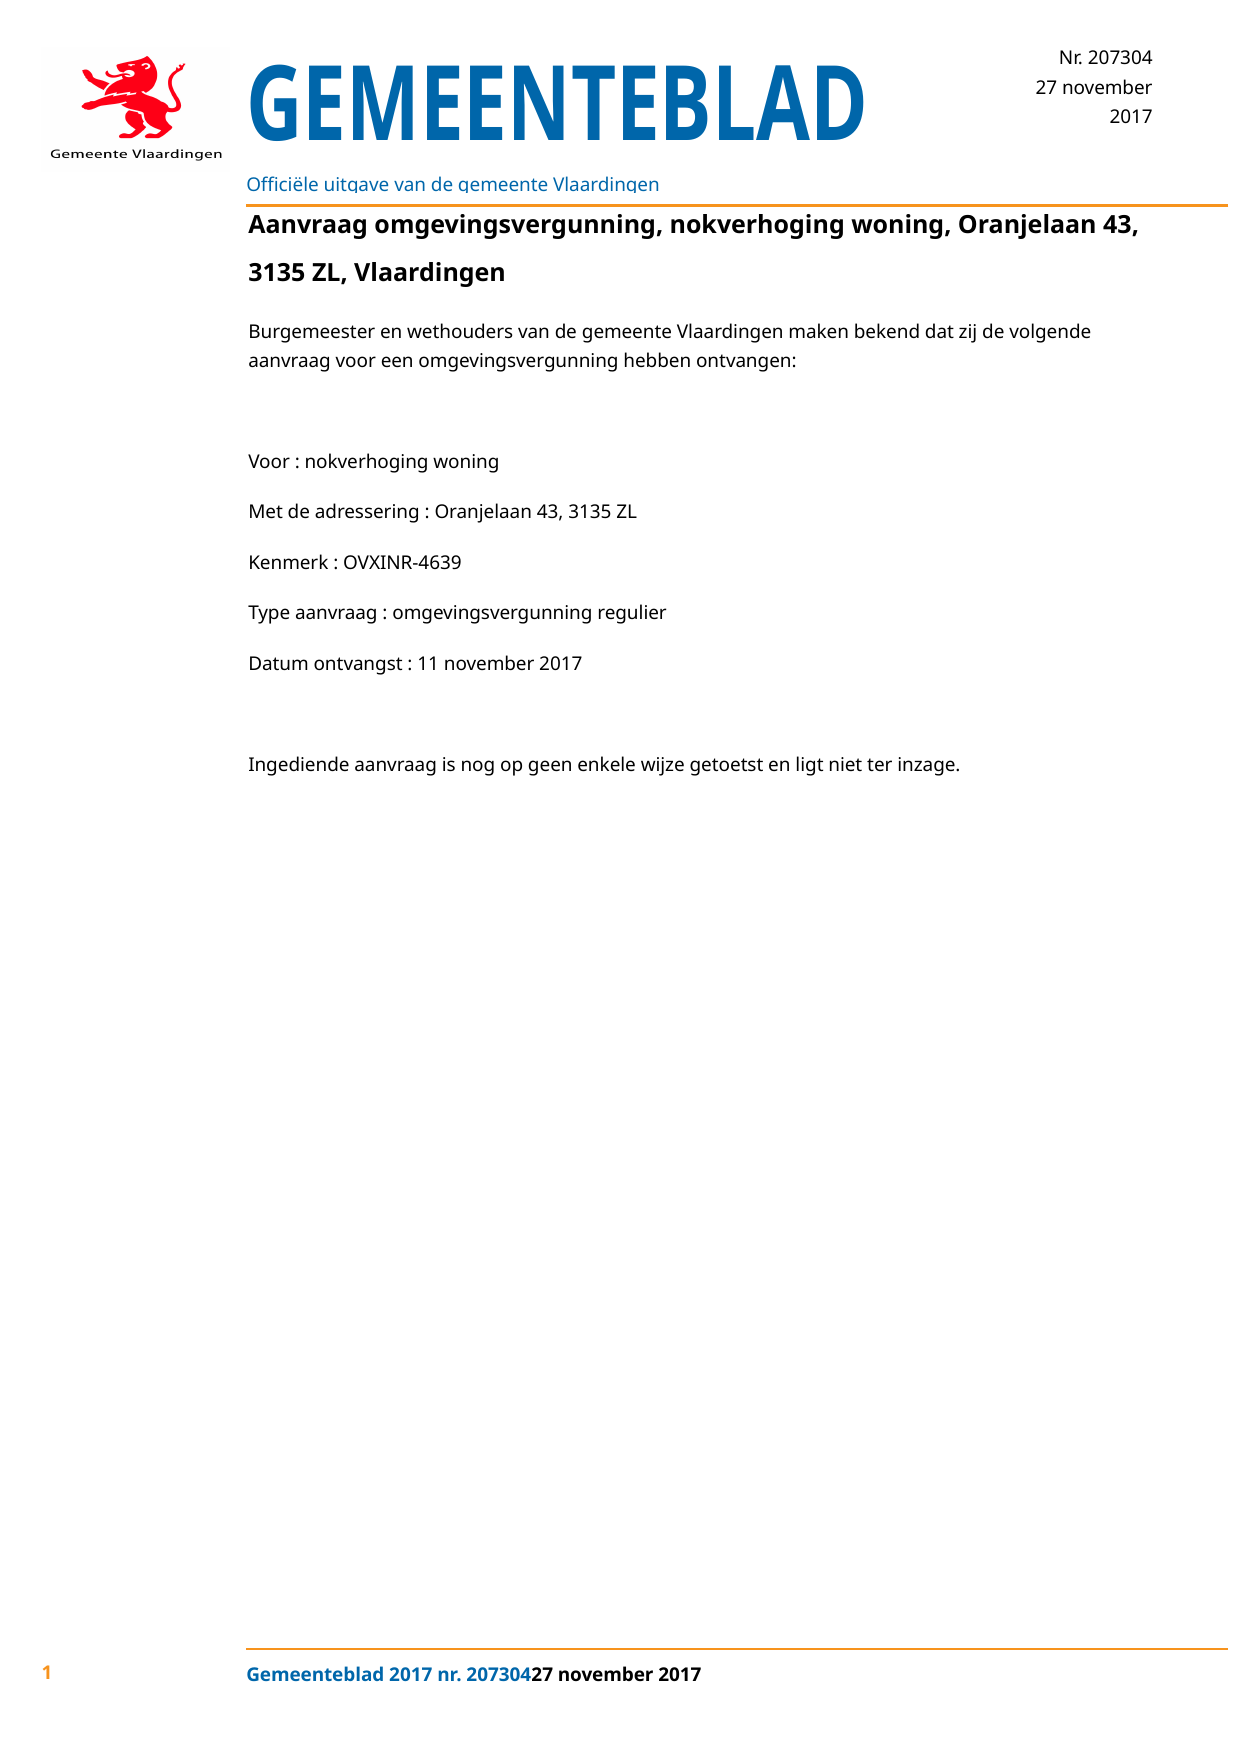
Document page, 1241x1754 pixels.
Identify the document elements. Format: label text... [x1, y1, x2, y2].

text Met de adressering : Oranjelaan 43, 3135 ZL [248, 499, 1152, 524]
text Kenmerk : OVXINR-4639 [248, 549, 1152, 575]
text Aanvraag omgevingsvergunning, nokverhoging woning, Oranjelaan 43, 3135 ZL, Vlaardingen [248, 207, 1152, 288]
picture [41, 47, 231, 172]
text Ingediende aanvraag is nog op geen enkele wijze getoetst en ligt niet ter inzage. [248, 751, 1152, 777]
text Datum ontvangst : 11 november 2017 [248, 650, 1152, 676]
text Burgemeester en wethouders van de gemeente Vlaardingen maken bekend dat zij de volgende aanvraag voor een omgevingsvergunning hebben ontvangen: [248, 318, 1152, 373]
text Type aanvraag : omgevingsvergunning regulier [248, 599, 1152, 625]
text Voor : nokverhoging woning [248, 448, 1152, 474]
